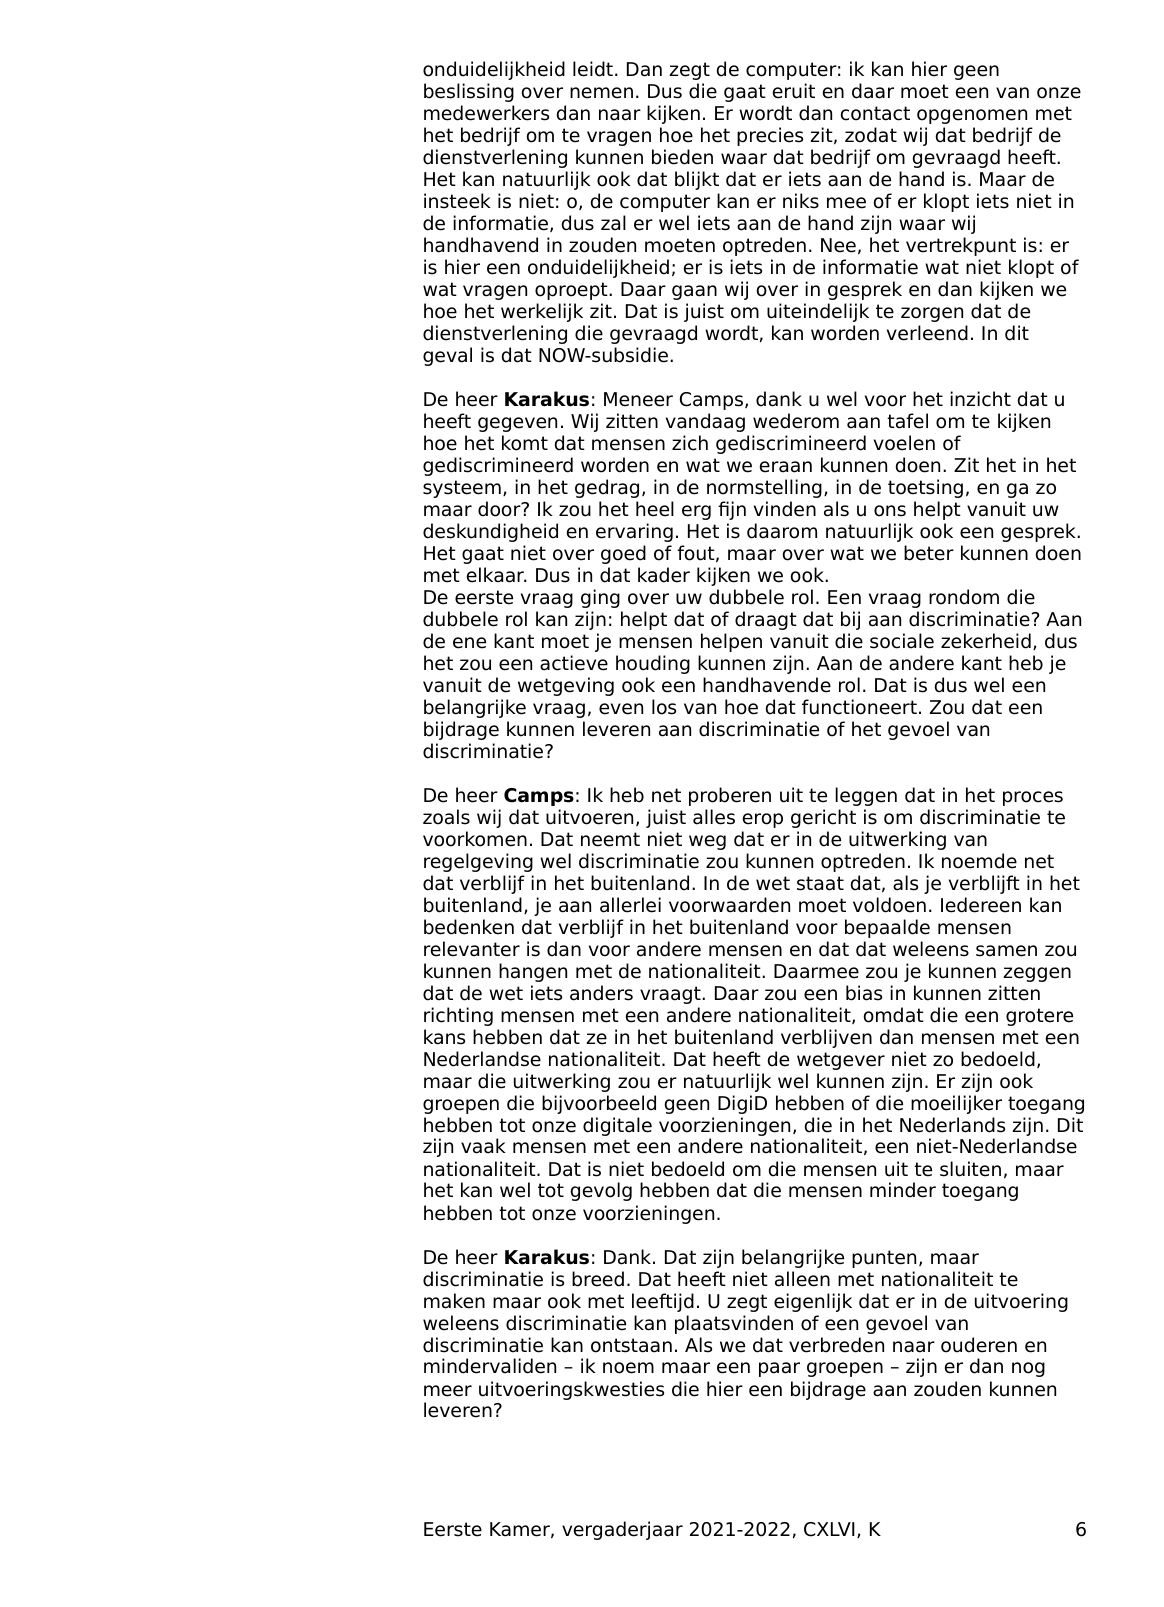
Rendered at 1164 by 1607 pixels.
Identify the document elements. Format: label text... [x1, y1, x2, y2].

text De heer Camps: Ik heb net proberen uit te leggen dat in het proces zoals wij dat uitvoeren, juist alles erop gericht is om discriminatie te voorkomen. Dat neemt niet weg dat er in de uitwerking van regelgeving wel discriminatie zou kunnen optreden. Ik noemde net dat verblijf in het buitenland. In de wet staat dat, als je verblijft in het buitenland, je aan allerlei voorwaarden moet voldoen. Iedereen kan bedenken dat verblijf in het buitenland voor bepaalde mensen relevanter is dan voor andere mensen en dat dat weleens samen zou kunnen hangen met de nationaliteit. Daarmee zou je kunnen zeggen dat de wet iets anders vraagt. Daar zou een bias in kunnen zitten richting mensen met een andere nationaliteit, omdat die een grotere kans hebben dat ze in het buitenland verblijven dan mensen met een Nederlandse nationaliteit. Dat heeft de wetgever niet zo bedoeld, maar die uitwerking zou er natuurlijk wel kunnen zijn. Er zijn ook groepen die bijvoorbeeld geen DigiD hebben of die moeilijker toegang hebben tot onze digitale voorzieningen, die in het Nederlands zijn. Dit zijn vaak mensen met een andere nationaliteit, een niet-Nederlandse nationaliteit. Dat is niet bedoeld om die mensen uit te sluiten, maar het kan wel tot gevolg hebben dat die mensen minder toegang hebben tot onze voorzieningen. [422, 785, 1087, 1224]
text De heer Karakus: Meneer Camps, dank u wel voor het inzicht dat u heeft gegeven. Wij zitten vandaag wederom aan tafel om te kijken hoe het komt dat mensen zich gediscrimineerd voelen of gediscrimineerd worden en wat we eraan kunnen doen. Zit het in het systeem, in het gedrag, in de normstelling, in de toetsing, en ga zo maar door? Ik zou het heel erg fijn vinden als u ons helpt vanuit uw deskundigheid en ervaring. Het is daarom natuurlijk ook een gesprek. Het gaat niet over goed of fout, maar over wat we beter kunnen doen met elkaar. Dus in dat kader kijken we ook. [422, 389, 1087, 587]
text De eerste vraag ging over uw dubbele rol. Een vraag rondom die dubbele rol kan zijn: helpt dat of draagt dat bij aan discriminatie? Aan de ene kant moet je mensen helpen vanuit die sociale zekerheid, dus het zou een actieve houding kunnen zijn. Aan de andere kant heb je vanuit de wetgeving ook een handhavende rol. Dat is dus wel een belangrijke vraag, even los van hoe dat functioneert. Zou dat een bijdrage kunnen leveren aan discriminatie of het gevoel van discriminatie? [422, 587, 1087, 763]
text De heer Karakus: Dank. Dat zijn belangrijke punten, maar discriminatie is breed. Dat heeft niet alleen met nationaliteit te maken maar ook met leeftijd. U zegt eigenlijk dat er in de uitvoering weleens discriminatie kan plaatsvinden of een gevoel van discriminatie kan ontstaan. Als we dat verbreden naar ouderen en mindervaliden – ik noem maar een paar groepen – zijn er dan nog meer uitvoeringskwesties die hier een bijdrage aan zouden kunnen leveren? [422, 1247, 1087, 1422]
text onduidelijkheid leidt. Dan zegt de computer: ik kan hier geen beslissing over nemen. Dus die gaat eruit en daar moet een van onze medewerkers dan naar kijken. Er wordt dan contact opgenomen met het bedrijf om te vragen hoe het precies zit, zodat wij dat bedrijf de dienstverlening kunnen bieden waar dat bedrijf om gevraagd heeft. Het kan natuurlijk ook dat blijkt dat er iets aan de hand is. Maar de insteek is niet: o, de computer kan er niks mee of er klopt iets niet in de informatie, dus zal er wel iets aan de hand zijn waar wij handhavend in zouden moeten optreden. Nee, het vertrekpunt is: er is hier een onduidelijkheid; er is iets in de informatie wat niet klopt of wat vragen oproept. Daar gaan wij over in gesprek en dan kijken we hoe het werkelijk zit. Dat is juist om uiteindelijk te zorgen dat de dienstverlening die gevraagd wordt, kan worden verleend. In dit geval is dat NOW-subsidie. [422, 59, 1087, 367]
